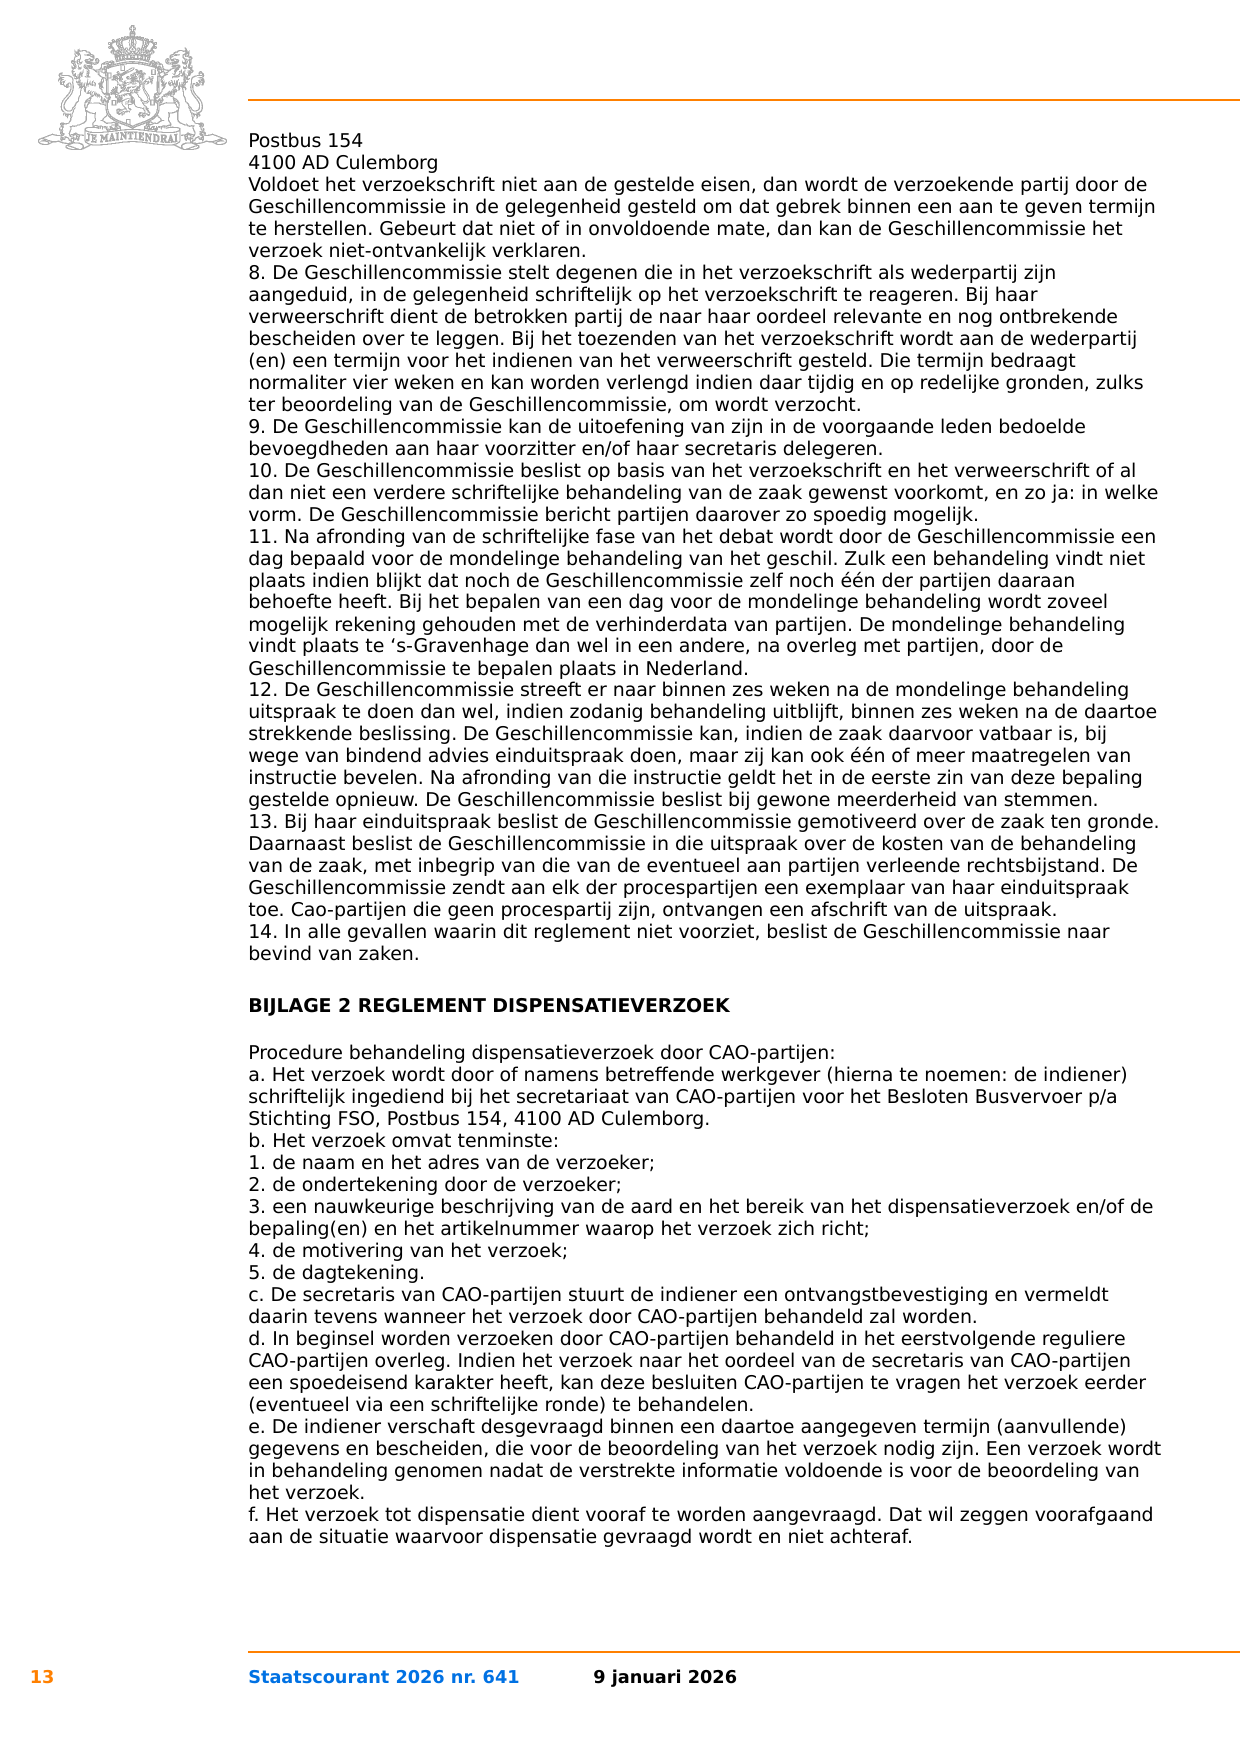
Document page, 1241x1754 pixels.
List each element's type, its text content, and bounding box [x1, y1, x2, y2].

text 4. de motivering van het verzoek; [248, 1240, 1163, 1262]
text f. Het verzoek tot dispensatie dient vooraf te worden aangevraagd. Dat wil zeggen voorafgaand aan de situatie waarvoor dispensatie gevraagd wordt en niet achteraf. [248, 1504, 1163, 1548]
text 12. De Geschillencommissie streeft er naar binnen zes weken na de mondelinge behandeling uitspraak te doen dan wel, indien zodanig behandeling uitblijft, binnen zes weken na de daartoe strekkende beslissing. De Geschillencommissie kan, indien de zaak daarvoor vatbaar is, bij wege van bindend advies einduitspraak doen, maar zij kan ook één of meer maatregelen van instructie bevelen. Na afronding van die instructie geldt het in de eerste zin van deze bepaling gestelde opnieuw. De Geschillencommissie beslist bij gewone meerderheid van stemmen. [248, 679, 1163, 811]
text 11. Na afronding van de schriftelijke fase van het debat wordt door de Geschillencommissie een dag bepaald voor de mondelinge behandeling van het geschil. Zulk een behandeling vindt niet plaats indien blijkt dat noch de Geschillencommissie zelf noch één der partijen daaraan behoefte heeft. Bij het bepalen van een dag voor de mondelinge behandeling wordt zoveel mogelijk rekening gehouden met de verhinderdata van partijen. De mondelinge behandeling vindt plaats te ‘s-Gravenhage dan wel in een andere, na overleg met partijen, door de Geschillencommissie te bepalen plaats in Nederland. [248, 526, 1163, 679]
text 10. De Geschillencommissie beslist op basis van het verzoekschrift en het verweerschrift of al dan niet een verdere schriftelijke behandeling van de zaak gewenst voorkomt, en zo ja: in welke vorm. De Geschillencommissie bericht partijen daarover zo spoedig mogelijk. [248, 459, 1163, 526]
text Procedure behandeling dispensatieverzoek door CAO-partijen: [248, 1042, 1163, 1064]
text 3. een nauwkeurige beschrijving van de aard en het bereik van het dispensatieverzoek en/of de bepaling(en) en het artikelnummer waarop het verzoek zich richt; [248, 1196, 1163, 1240]
text Postbus 154 [248, 130, 1163, 152]
text 2. de ondertekening door de verzoeker; [248, 1174, 1163, 1196]
text 9. De Geschillencommissie kan de uitoefening van zijn in de voorgaande leden bedoelde bevoegdheden aan haar voorzitter en/of haar secretaris delegeren. [248, 416, 1163, 459]
text b. Het verzoek omvat tenminste: [248, 1130, 1163, 1152]
text e. De indiener verschaft desgevraagd binnen een daartoe aangegeven termijn (aanvullende) gegevens en bescheiden, die voor de beoordeling van het verzoek nodig zijn. Een verzoek wordt in behandeling genomen nadat de verstrekte informatie voldoende is voor de beoordeling van het verzoek. [248, 1416, 1163, 1504]
picture [38, 25, 227, 150]
text 14. In alle gevallen waarin dit reglement niet voorziet, beslist de Geschillencommissie naar bevind van zaken. [248, 921, 1163, 965]
text Voldoet het verzoekschrift niet aan de gestelde eisen, dan wordt de verzoekende partij door de Geschillencommissie in de gelegenheid gesteld om dat gebrek binnen een aan te geven termijn te herstellen. Gebeurt dat niet of in onvoldoende mate, dan kan de Geschillencommissie het verzoek niet-ontvankelijk verklaren. [248, 174, 1163, 262]
text a. Het verzoek wordt door of namens betreffende werkgever (hierna te noemen: de indiener) schriftelijk ingediend bij het secretariaat van CAO-partijen voor het Besloten Busvervoer p/a Stichting FSO, Postbus 154, 4100 AD Culemborg. [248, 1064, 1163, 1130]
text c. De secretaris van CAO-partijen stuurt de indiener een ontvangstbevestiging en vermeldt daarin tevens wanneer het verzoek door CAO-partijen behandeld zal worden. [248, 1284, 1163, 1328]
text 4100 AD Culemborg [248, 152, 1163, 174]
text 5. de dagtekening. [248, 1262, 1163, 1284]
text 1. de naam en het adres van de verzoeker; [248, 1152, 1163, 1174]
text 8. De Geschillencommissie stelt degenen die in het verzoekschrift als wederpartij zijn aangeduid, in de gelegenheid schriftelijk op het verzoekschrift te reageren. Bij haar verweerschrift dient de betrokken partij de naar haar oordeel relevante en nog ontbrekende bescheiden over te leggen. Bij het toezenden van het verzoekschrift wordt aan de wederpartij (en) een termijn voor het indienen van het verweerschrift gesteld. Die termijn bedraagt normaliter vier weken en kan worden verlengd indien daar tijdig en op redelijke gronden, zulks ter beoordeling van de Geschillencommissie, om wordt verzocht. [248, 262, 1163, 416]
text 13. Bij haar einduitspraak beslist de Geschillencommissie gemotiveerd over de zaak ten gronde. Daarnaast beslist de Geschillencommissie in die uitspraak over de kosten van de behandeling van de zaak, met inbegrip van die van de eventueel aan partijen verleende rechtsbijstand. De Geschillencommissie zendt aan elk der procespartijen een exemplaar van haar einduitspraak toe. Cao-partijen die geen procespartij zijn, ontvangen een afschrift van de uitspraak. [248, 811, 1163, 921]
subtitle BIJLAGE 2 REGLEMENT DISPENSATIEVERZOEK [248, 995, 1163, 1017]
text d. In beginsel worden verzoeken door CAO-partijen behandeld in het eerstvolgende reguliere CAO-partijen overleg. Indien het verzoek naar het oordeel van de secretaris van CAO-partijen een spoedeisend karakter heeft, kan deze besluiten CAO-partijen te vragen het verzoek eerder (eventueel via een schriftelijke ronde) te behandelen. [248, 1328, 1163, 1416]
